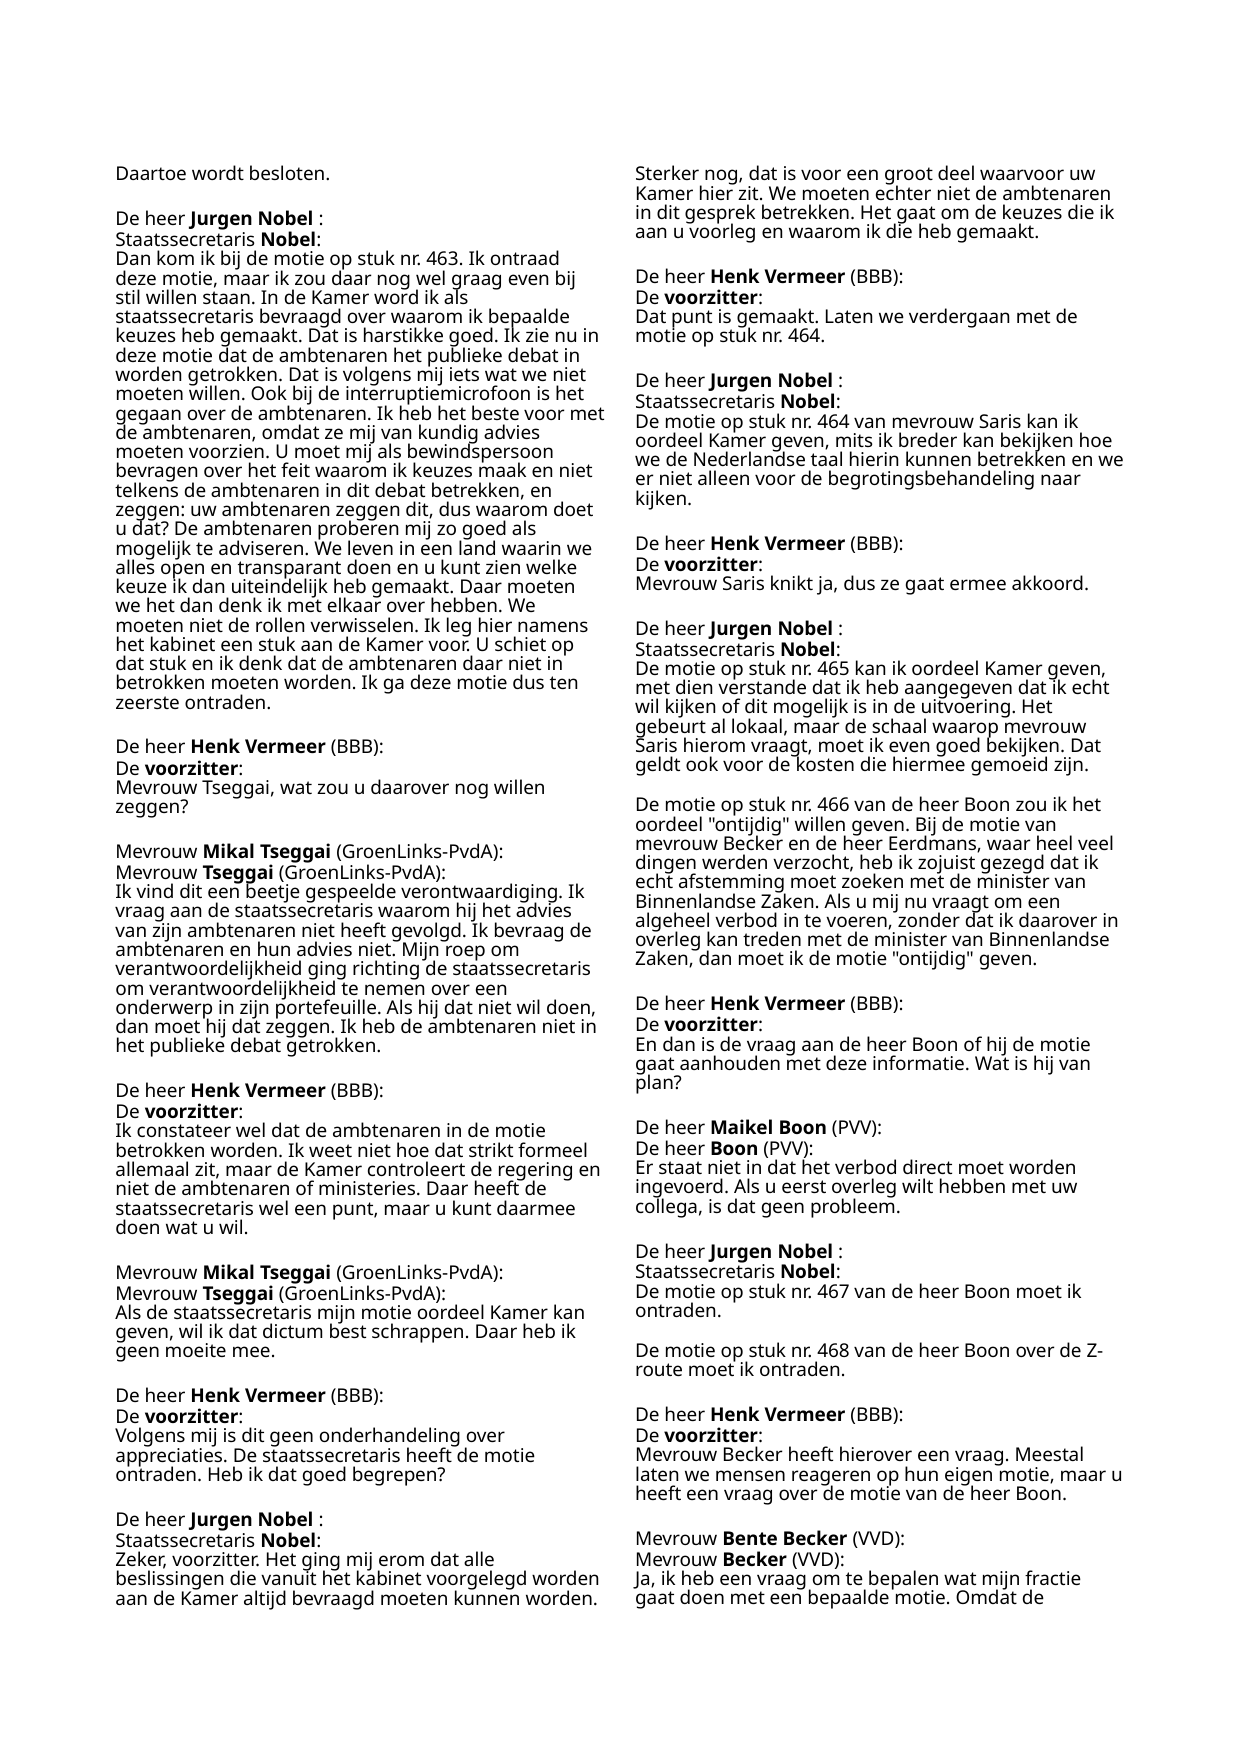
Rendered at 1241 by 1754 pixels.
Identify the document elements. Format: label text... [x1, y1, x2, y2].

text De heer Henk Vermeer (BBB): [635, 1401, 1125, 1427]
text Mevrouw Becker (VVD): [635, 1551, 1125, 1570]
text De heer Jurgen Nobel : [115, 1506, 605, 1532]
text De heer Henk Vermeer (BBB): [115, 1382, 605, 1408]
text De motie op stuk nr. 466 van de heer Boon zou ik het oordeel "ontijdig" willen geven. Bij de motie van mevrouw Becker en de heer Eerdmans, waar heel veel dingen werden verzocht, heb ik zojuist gezegd dat ik echt afstemming moet zoeken met de minister van Binnenlandse Zaken. Als u mij nu vraagt om een algeheel verbod in te voeren, zonder dat ik daarover in overleg kan treden met de minister van Binnenlandse Zaken, dan moet ik de motie "ontijdig" geven. [635, 796, 1125, 970]
text Er staat niet in dat het verbod direct moet worden ingevoerd. Als u eerst overleg wilt hebben met uw collega, is dat geen probleem. [635, 1159, 1125, 1217]
text De voorzitter: [115, 759, 605, 779]
text De heer Jurgen Nobel : [635, 615, 1125, 641]
text Sterker nog, dat is voor een groot deel waarvoor uw Kamer hier zit. We moeten echter niet de ambtenaren in dit gesprek betrekken. Het gaat om de keuzes die ik aan u voorleg en waarom ik die heb gemaakt. [635, 165, 1125, 242]
text Ik vind dit een beetje gespeelde verontwaardiging. Ik vraag aan de staatssecretaris waarom hij het advies van zijn ambtenaren niet heeft gevolgd. Ik bevraag de ambtenaren en hun advies niet. Mijn roep om verantwoordelijkheid ging richting de staatssecretaris om verantwoordelijkheid te nemen over een onderwerp in zijn portefeuille. Als hij dat niet wil doen, dan moet hij dat zeggen. Ik heb de ambtenaren niet in het publieke debat getrokken. [115, 883, 605, 1057]
text Mevrouw Mikal Tseggai (GroenLinks-PvdA): [115, 1259, 605, 1284]
text Zeker, voorzitter. Het ging mij erom dat alle beslissingen die vanuit het kabinet voorgelegd worden aan de Kamer altijd bevraagd moeten kunnen worden. [115, 1551, 605, 1609]
text De heer Jurgen Nobel : [115, 205, 605, 231]
text Mevrouw Tseggai (GroenLinks-PvdA): [115, 864, 605, 883]
text De voorzitter: [115, 1103, 605, 1122]
text De voorzitter: [635, 289, 1125, 308]
text Mevrouw Tseggai (GroenLinks-PvdA): [115, 1284, 605, 1304]
text Staatssecretaris Nobel: [635, 393, 1125, 413]
text De motie op stuk nr. 465 kan ik oordeel Kamer geven, met dien verstande dat ik heb aangegeven dat ik echt wil kijken of dit mogelijk is in de uitvoering. Het gebeurt al lokaal, maar de schaal waarop mevrouw Saris hierom vraagt, moet ik even goed bekijken. Dat geldt ook voor de kosten die hiermee gemoeid zijn. [635, 660, 1125, 776]
text De heer Henk Vermeer (BBB): [635, 991, 1125, 1016]
text De heer Henk Vermeer (BBB): [115, 1077, 605, 1103]
text De heer Maikel Boon (PVV): [635, 1114, 1125, 1140]
text De voorzitter: [115, 1408, 605, 1427]
text De voorzitter: [635, 1427, 1125, 1446]
text De heer Henk Vermeer (BBB): [635, 263, 1125, 289]
text Dat punt is gemaakt. Laten we verdergaan met de motie op stuk nr. 464. [635, 308, 1125, 347]
text Mevrouw Mikal Tseggai (GroenLinks-PvdA): [115, 838, 605, 864]
text De voorzitter: [635, 1016, 1125, 1036]
text Mevrouw Tseggai, wat zou u daarover nog willen zeggen? [115, 779, 605, 817]
text De motie op stuk nr. 468 van de heer Boon over de Z-route moet ik ontraden. [635, 1342, 1125, 1381]
text Mevrouw Becker heeft hierover een vraag. Meestal laten we mensen reageren op hun eigen motie, maar u heeft een vraag over de motie van de heer Boon. [635, 1446, 1125, 1504]
text Mevrouw Saris knikt ja, dus ze gaat ermee akkoord. [635, 575, 1125, 594]
text De heer Henk Vermeer (BBB): [635, 530, 1125, 556]
text De heer Henk Vermeer (BBB): [115, 734, 605, 759]
text Dan kom ik bij de motie op stuk nr. 463. Ik ontraad deze motie, maar ik zou daar nog wel graag even bij stil willen staan. In de Kamer word ik als staatssecretaris bevraagd over waarom ik bepaalde keuzes heb gemaakt. Dat is harstikke goed. Ik zie nu in deze motie dat de ambtenaren het publieke debat in worden getrokken. Dat is volgens mij iets wat we niet moeten willen. Ook bij de interruptiemicrofoon is het gegaan over de ambtenaren. Ik heb het beste voor met de ambtenaren, omdat ze mij van kundig advies moeten voorzien. U moet mij als bewindspersoon bevragen over het feit waarom ik keuzes maak en niet telkens de ambtenaren in dit debat betrekken, en zeggen: uw ambtenaren zeggen dit, dus waarom doet u dat? De ambtenaren proberen mij zo goed als mogelijk te adviseren. We leven in een land waarin we alles open en transparant doen en u kunt zien welke keuze ik dan uiteindelijk heb gemaakt. Daar moeten we het dan denk ik met elkaar over hebben. We moeten niet de rollen verwisselen. Ik leg hier namens het kabinet een stuk aan de Kamer voor. U schiet op dat stuk en ik denk dat de ambtenaren daar niet in betrokken moeten worden. Ik ga deze motie dus ten zeerste ontraden. [115, 250, 605, 713]
text De heer Jurgen Nobel : [635, 368, 1125, 393]
text Staatssecretaris Nobel: [635, 1263, 1125, 1283]
text Ja, ik heb een vraag om te bepalen wat mijn fractie gaat doen met een bepaalde motie. Omdat de [635, 1570, 1125, 1609]
text De heer Boon (PVV): [635, 1140, 1125, 1159]
text Staatssecretaris Nobel: [635, 641, 1125, 660]
text Volgens mij is dit geen onderhandeling over appreciaties. De staatssecretaris heeft de motie ontraden. Heb ik dat goed begrepen? [115, 1427, 605, 1485]
text De motie op stuk nr. 467 van de heer Boon moet ik ontraden. [635, 1283, 1125, 1321]
text Staatssecretaris Nobel: [115, 231, 605, 250]
text Mevrouw Bente Becker (VVD): [635, 1525, 1125, 1551]
text De heer Jurgen Nobel : [635, 1238, 1125, 1263]
text Als de staatssecretaris mijn motie oordeel Kamer kan geven, wil ik dat dictum best schrappen. Daar heb ik geen moeite mee. [115, 1304, 605, 1362]
text De motie op stuk nr. 464 van mevrouw Saris kan ik oordeel Kamer geven, mits ik breder kan bekijken hoe we de Nederlandse taal hierin kunnen betrekken en we er niet alleen voor de begrotingsbehandeling naar kijken. [635, 413, 1125, 509]
text Daartoe wordt besloten. [115, 165, 605, 184]
text Staatssecretaris Nobel: [115, 1532, 605, 1551]
text En dan is de vraag aan de heer Boon of hij de motie gaat aanhouden met deze informatie. Wat is hij van plan? [635, 1036, 1125, 1093]
text Ik constateer wel dat de ambtenaren in de motie betrokken worden. Ik weet niet hoe dat strikt formeel allemaal zit, maar de Kamer controleert de regering en niet de ambtenaren of ministeries. Daar heeft de staatssecretaris wel een punt, maar u kunt daarmee doen wat u wil. [115, 1122, 605, 1238]
text De voorzitter: [635, 556, 1125, 575]
